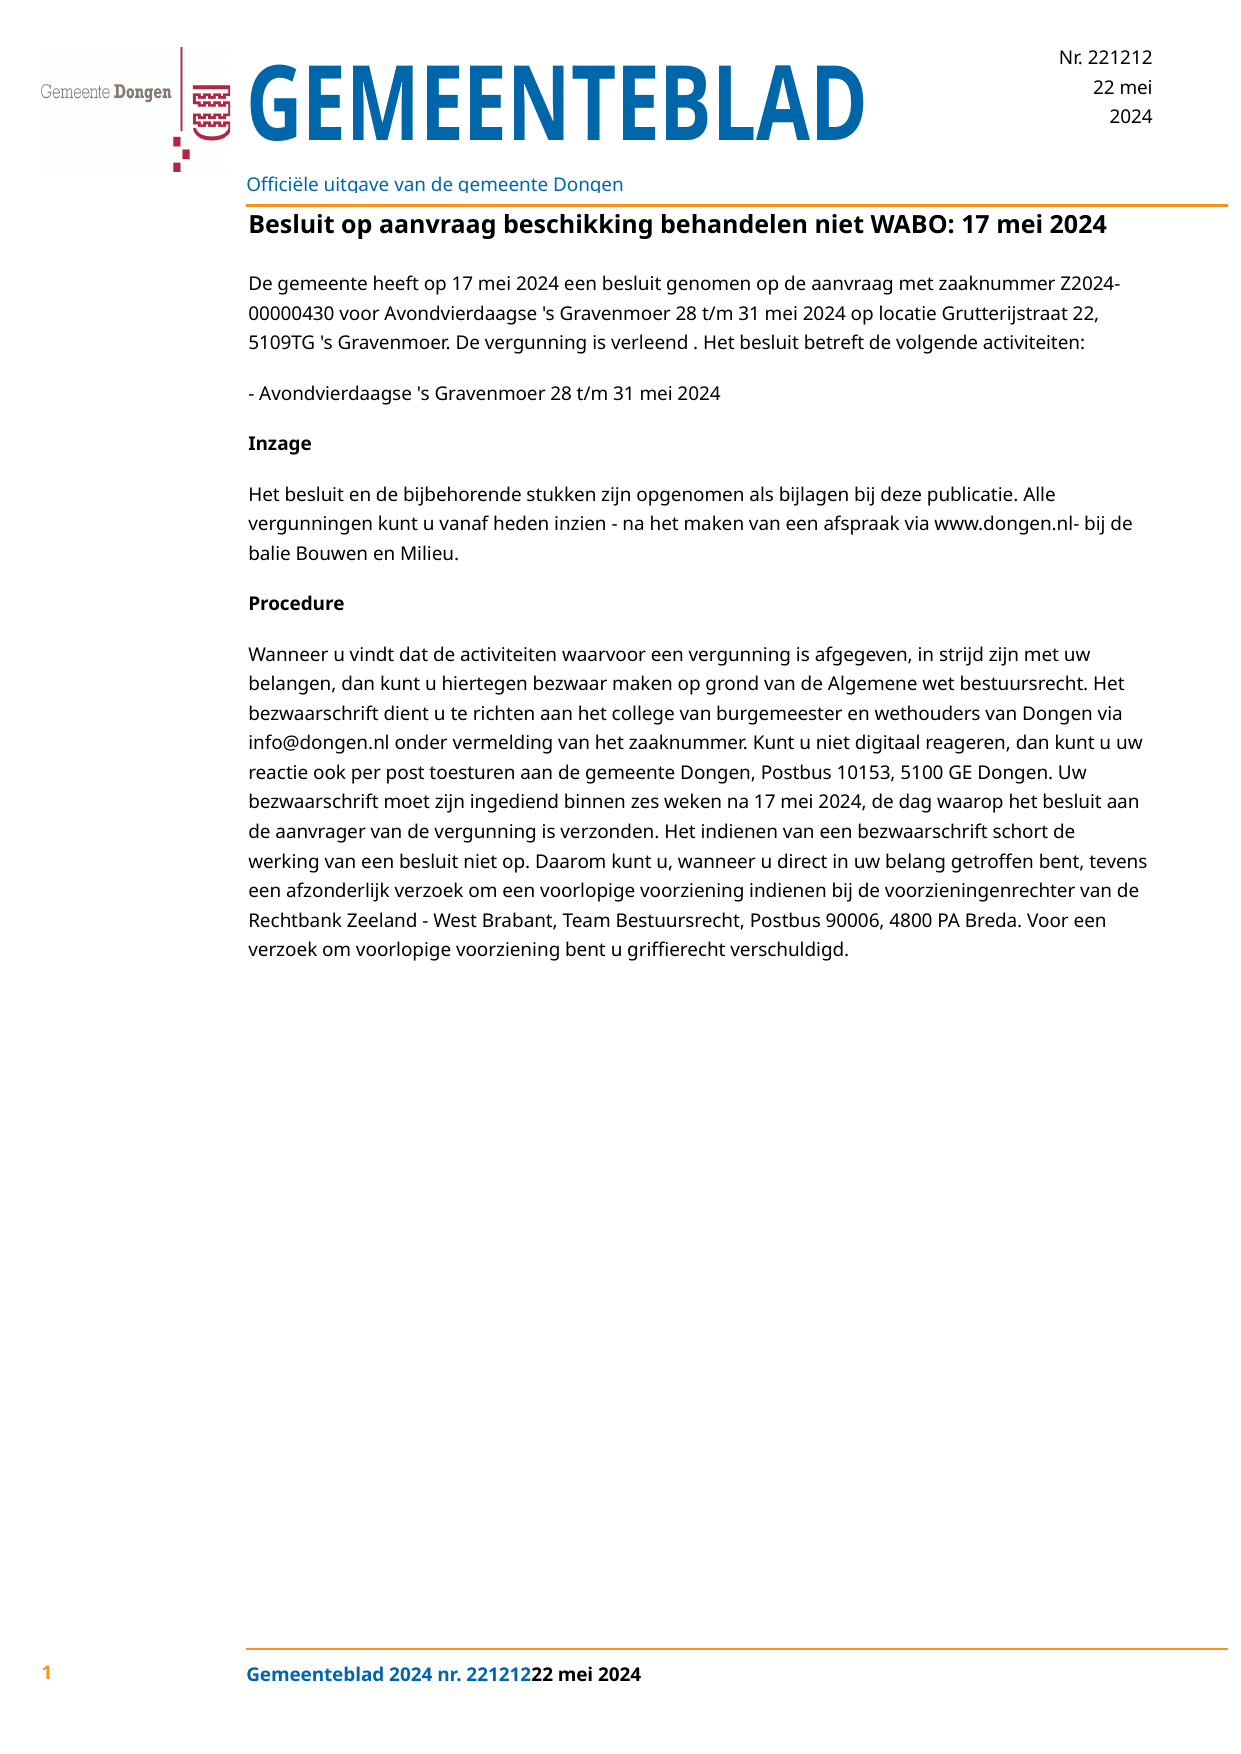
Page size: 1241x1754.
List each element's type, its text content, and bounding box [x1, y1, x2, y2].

picture [41, 47, 231, 172]
text - Avondvierdaagse 's Gravenmoer 28 t/m 31 mei 2024 [248, 380, 1152, 406]
text Besluit op aanvraag beschikking behandelen niet WABO: 17 mei 2024 [248, 207, 1152, 241]
text Wanneer u vindt dat de activiteiten waarvoor een vergunning is afgegeven, in strijd zijn met uw belangen, dan kunt u hiertegen bezwaar maken op grond van de Algemene wet bestuursrecht. Het bezwaarschrift dient u te richten aan het college van burgemeester en wethouders van Dongen via info@dongen.nl onder vermelding van het zaaknummer. Kunt u niet digitaal reageren, dan kunt u uw reactie ook per post toesturen aan de gemeente Dongen, Postbus 10153, 5100 GE Dongen. Uw bezwaarschrift moet zijn ingediend binnen zes weken na 17 mei 2024, de dag waarop het besluit aan de aanvrager van de vergunning is verzonden. Het indienen van een bezwaarschrift schort de werking van een besluit niet op. Daarom kunt u, wanneer u direct in uw belang getroffen bent, tevens een afzonderlijk verzoek om een voorlopige voorziening indienen bij de voorzieningenrechter van de Rechtbank Zeeland - West Brabant, Team Bestuursrecht, Postbus 90006, 4800 PA Breda. Voor een verzoek om voorlopige voorziening bent u griffierecht verschuldigd. [248, 641, 1152, 962]
text Inzage [248, 430, 1152, 456]
text Procedure [248, 590, 1152, 616]
text Het besluit en de bijbehorende stukken zijn opgenomen als bijlagen bij deze publicatie. Alle vergunningen kunt u vanaf heden inzien - na het maken van een afspraak via www.dongen.nl- bij de balie Bouwen en Milieu. [248, 481, 1152, 566]
text De gemeente heeft op 17 mei 2024 een besluit genomen op de aanvraag met zaaknummer Z2024-00000430 voor Avondvierdaagse 's Gravenmoer 28 t/m 31 mei 2024 op locatie Grutterijstraat 22, 5109TG 's Gravenmoer. De vergunning is verleend . Het besluit betreft de volgende activiteiten: [248, 270, 1152, 355]
